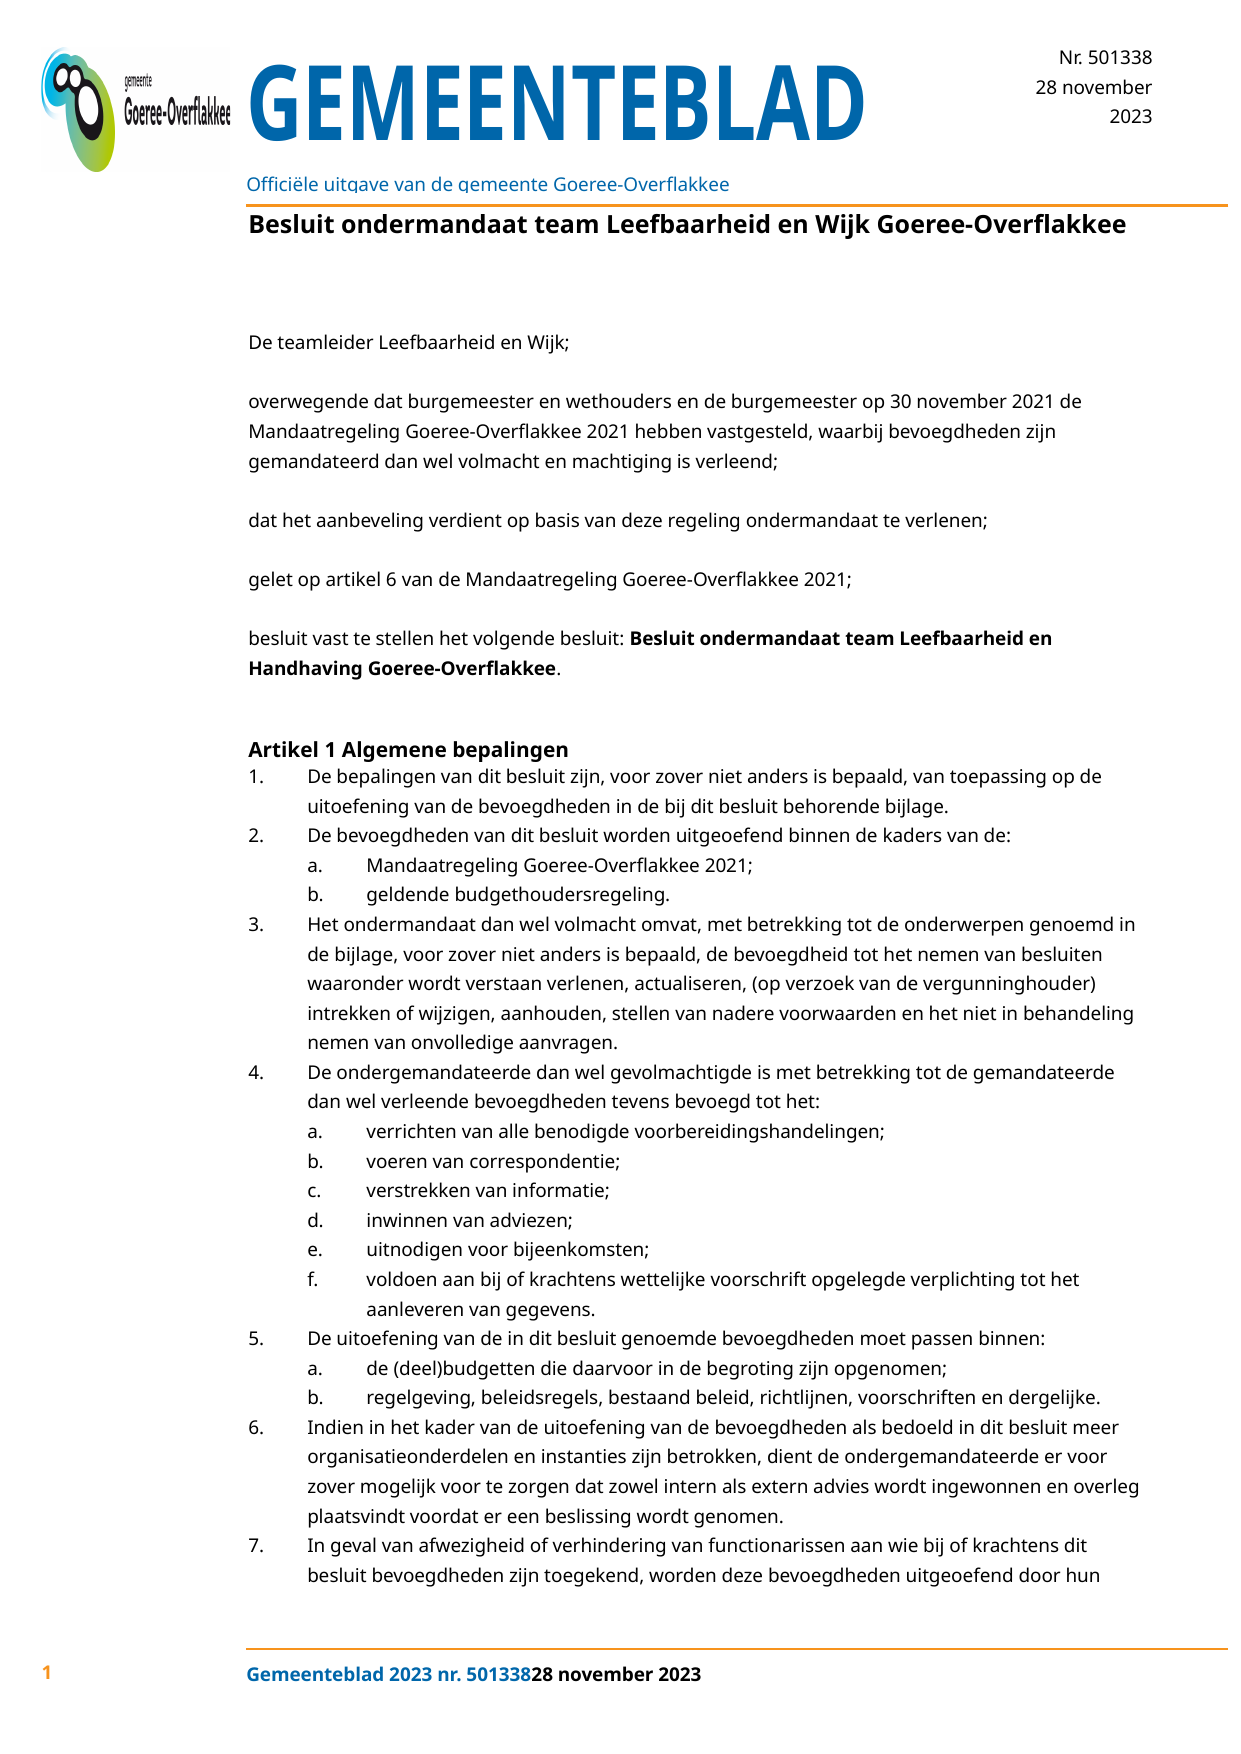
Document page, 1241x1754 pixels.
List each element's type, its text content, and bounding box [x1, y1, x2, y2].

list Mandaatregeling Goeree-Overflakkee 2021; [307, 852, 1152, 878]
text De teamleider Leefbaarheid en Wijk; [248, 329, 1152, 355]
list Indien in het kader van de uitoefening van de bevoegdheden als bedoeld in dit besluit meer organisatieonderdelen en instanties zijn betrokken, dient de ondergemandateerde er voor zover mogelijk voor te zorgen dat zowel intern als extern advies wordt ingewonnen en overleg plaatsvindt voordat er een beslissing wordt genomen. [248, 1414, 1152, 1529]
list voldoen aan bij of krachtens wettelijke voorschrift opgelegde verplichting tot het aanleveren van gegevens. [307, 1266, 1152, 1322]
text overwegende dat burgemeester en wethouders en de burgemeester op 30 november 2021 de Mandaatregeling Goeree-Overflakkee 2021 hebben vastgesteld, waarbij bevoegdheden zijn gemandateerd dan wel volmacht en machtiging is verleend; [248, 389, 1152, 473]
list In geval van afwezigheid of verhindering van functionarissen aan wie bij of krachtens dit besluit bevoegdheden zijn toegekend, worden deze bevoegdheden uitgeoefend door hun [248, 1532, 1152, 1588]
list de (deel)budgetten die daarvoor in de begroting zijn opgenomen; [307, 1355, 1152, 1381]
list De bepalingen van dit besluit zijn, voor zover niet anders is bepaald, van toepassing op de uitoefening van de bevoegdheden in de bij dit besluit behorende bijlage. [248, 763, 1152, 819]
list geldende budgethoudersregeling. [307, 882, 1152, 907]
list inwinnen van adviezen; [307, 1207, 1152, 1233]
picture [41, 47, 231, 172]
list De ondergemandateerde dan wel gevolmachtigde is met betrekking tot de gemandateerde dan wel verleende bevoegdheden tevens bevoegd tot het: [248, 1059, 1152, 1114]
list regelgeving, beleidsregels, bestaand beleid, richtlijnen, voorschriften en dergelijke. [307, 1384, 1152, 1410]
text Artikel 1 Algemene bepalingen [248, 735, 1152, 763]
text gelet op artikel 6 van de Mandaatregeling Goeree-Overflakkee 2021; [248, 566, 1152, 592]
text besluit vast te stellen het volgende besluit: Besluit ondermandaat team Leefbaarheid en Handhaving Goeree-Overflakkee. [248, 625, 1152, 681]
text dat het aanbeveling verdient op basis van deze regeling ondermandaat te verlenen; [248, 507, 1152, 533]
list De uitoefening van de in dit besluit genoemde bevoegdheden moet passen binnen: [248, 1325, 1152, 1351]
list Het ondermandaat dan wel volmacht omvat, met betrekking tot de onderwerpen genoemd in de bijlage, voor zover niet anders is bepaald, de bevoegdheid tot het nemen van besluiten waaronder wordt verstaan verlenen, actualiseren, (op verzoek van de vergunninghouder) intrekken of wijzigen, aanhouden, stellen van nadere voorwaarden en het niet in behandeling nemen van onvolledige aanvragen. [248, 911, 1152, 1055]
list voeren van correspondentie; [307, 1148, 1152, 1174]
list uitnodigen voor bijeenkomsten; [307, 1237, 1152, 1262]
text Besluit ondermandaat team Leefbaarheid en Wijk Goeree-Overflakkee [248, 207, 1152, 241]
list verrichten van alle benodigde voorbereidingshandelingen; [307, 1118, 1152, 1144]
list verstrekken van informatie; [307, 1177, 1152, 1203]
list De bevoegdheden van dit besluit worden uitgeoefend binnen de kaders van de: [248, 822, 1152, 848]
